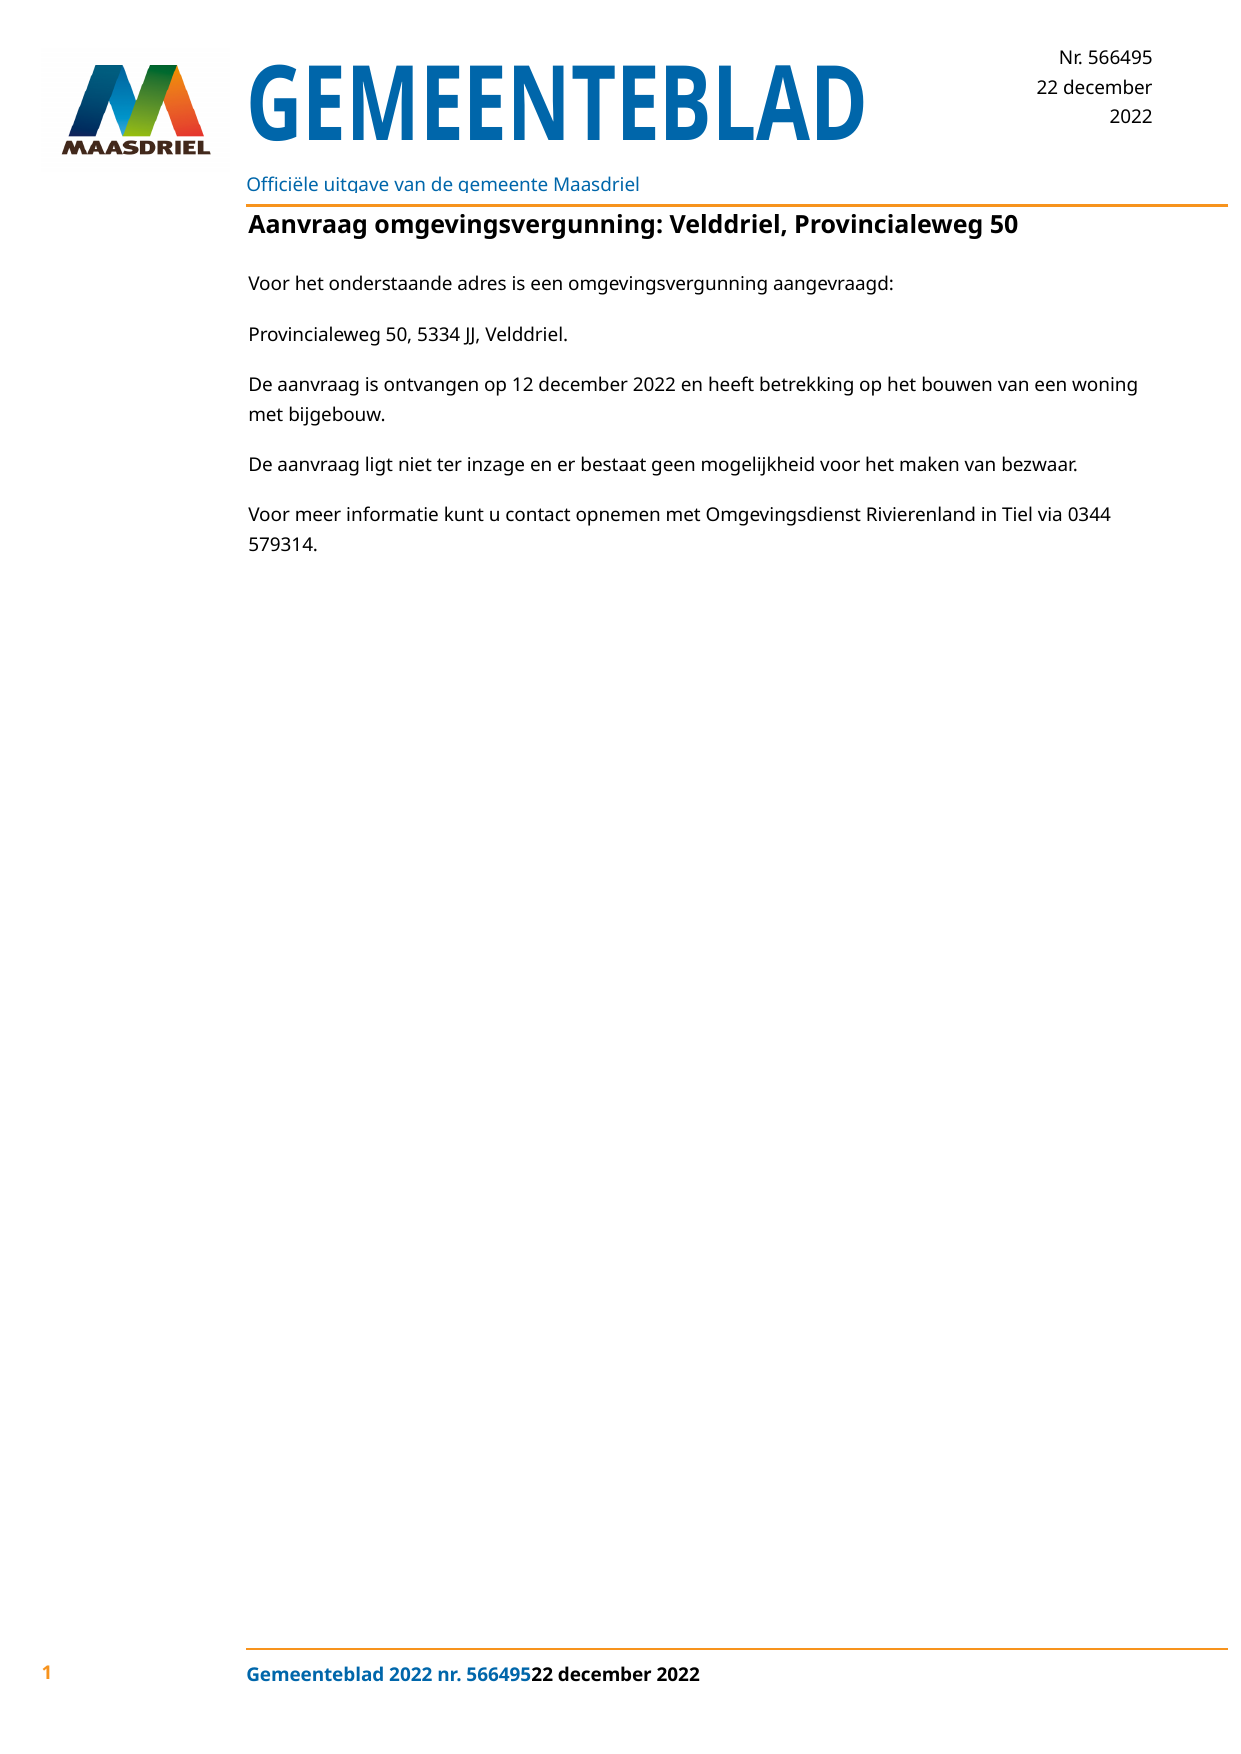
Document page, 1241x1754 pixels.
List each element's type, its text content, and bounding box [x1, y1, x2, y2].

text Provincialeweg 50, 5334 JJ, Velddriel. [248, 321, 1152, 346]
text Voor meer informatie kunt u contact opnemen met Omgevingsdienst Rivierenland in Tiel via 0344 579314. [248, 502, 1152, 557]
picture [41, 47, 231, 172]
text Voor het onderstaande adres is een omgevingsvergunning aangevraagd: [248, 270, 1152, 296]
text De aanvraag is ontvangen op 12 december 2022 en heeft betrekking op het bouwen van een woning met bijgebouw. [248, 371, 1152, 426]
text Aanvraag omgevingsvergunning: Velddriel, Provincialeweg 50 [248, 207, 1152, 241]
text De aanvraag ligt niet ter inzage en er bestaat geen mogelijkheid voor het maken van bezwaar. [248, 451, 1152, 477]
